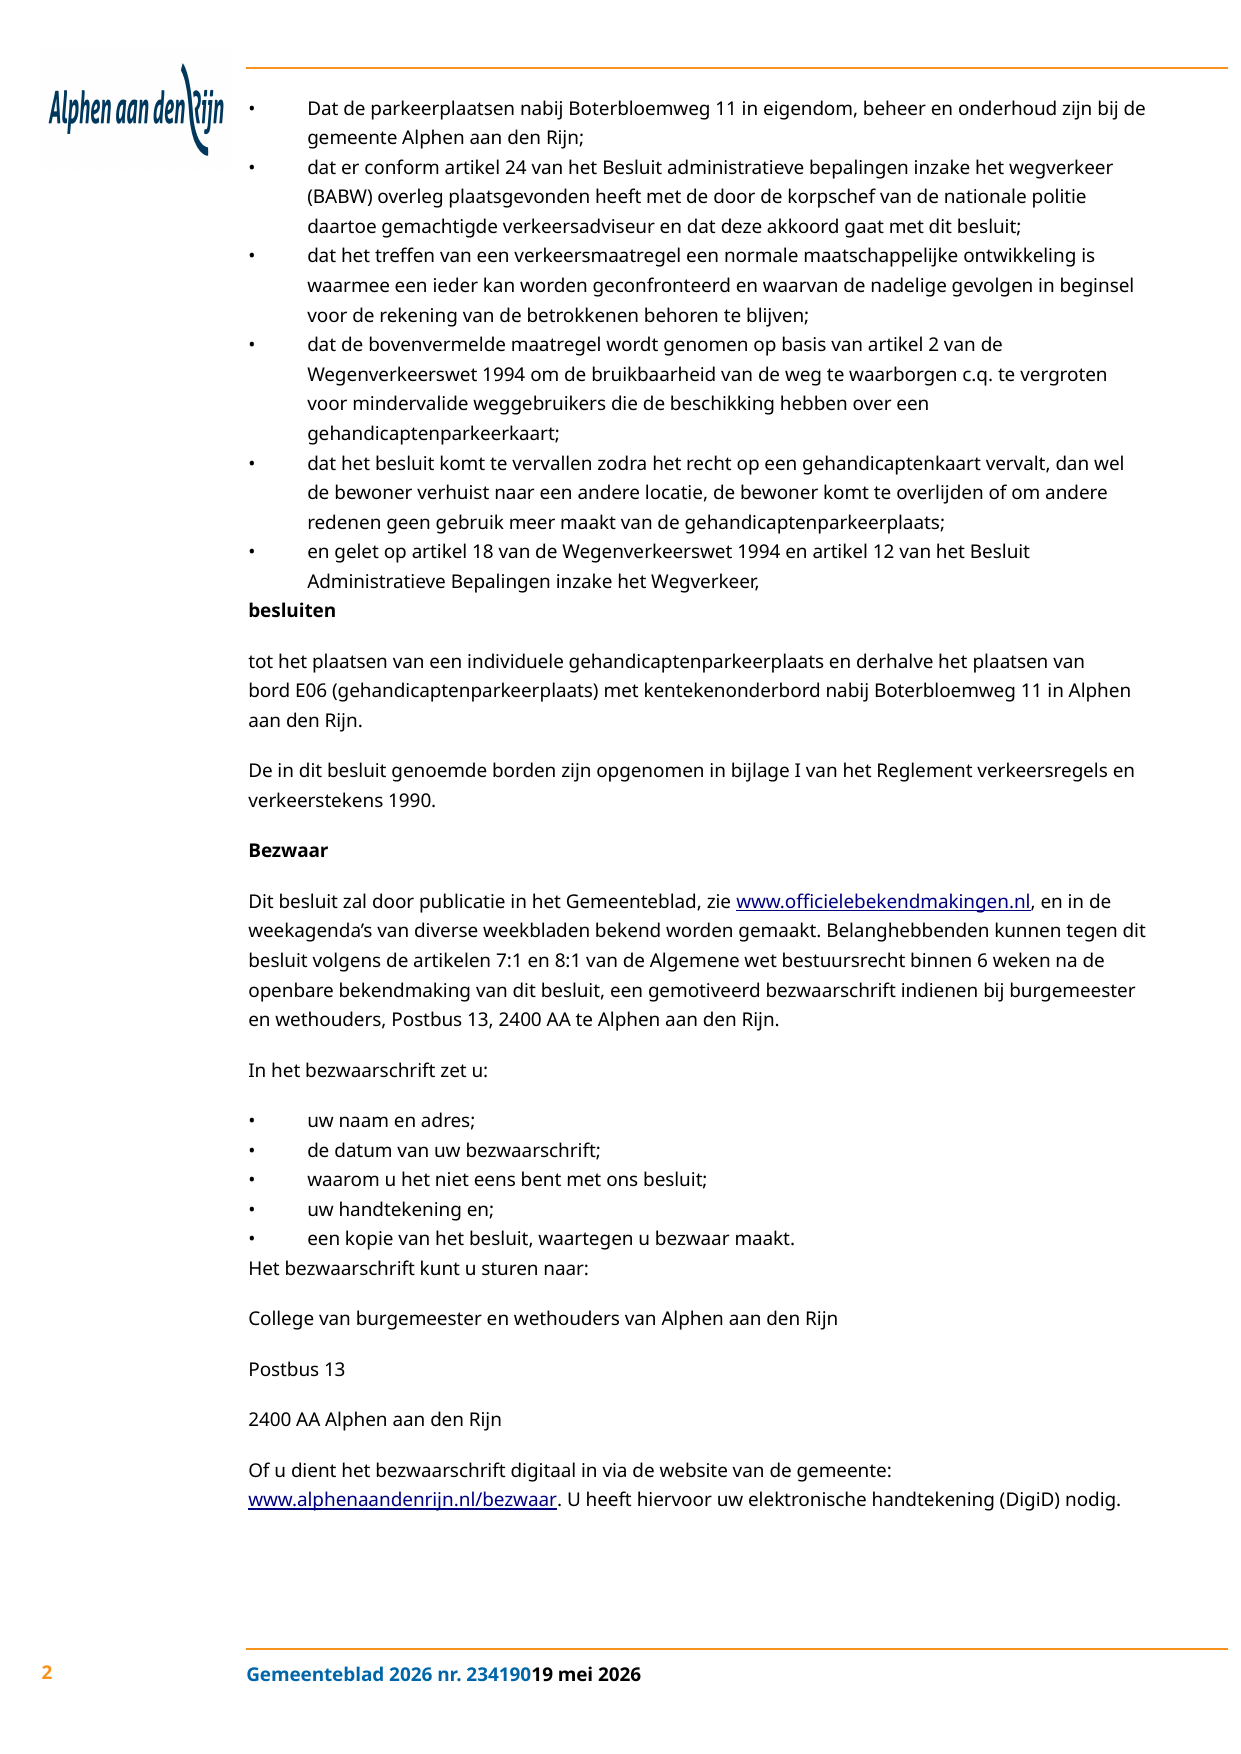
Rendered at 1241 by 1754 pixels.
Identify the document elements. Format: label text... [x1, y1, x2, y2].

picture [41, 47, 231, 172]
text Dit besluit zal door publicatie in het Gemeenteblad, zie www.officielebekendmakingen.nl, en in de weekagenda’s van diverse weekbladen bekend worden gemaakt. Belanghebbenden kunnen tegen dit besluit volgens de artikelen 7:1 en 8:1 van de Algemene wet bestuursrecht binnen 6 weken na de openbare bekendmaking van dit besluit, een gemotiveerd bezwaarschrift indienen bij burgemeester en wethouders, Postbus 13, 2400 AA te Alphen aan den Rijn. [248, 888, 1152, 1032]
list Dat de parkeerplaatsen nabij Boterbloemweg 11 in eigendom, beheer en onderhoud zijn bij de gemeente Alphen aan den Rijn; [248, 95, 1152, 150]
list de datum van uw bezwaarschrift; [248, 1137, 1152, 1163]
list dat de bovenvermelde maatregel wordt genomen op basis van artikel 2 van de Wegenverkeerswet 1994 om de bruikbaarheid van de weg te waarborgen c.q. te vergroten voor mindervalide weggebruikers die de beschikking hebben over een gehandicaptenparkeerkaart; [248, 331, 1152, 446]
list en gelet op artikel 18 van de Wegenverkeerswet 1994 en artikel 12 van het Besluit Administratieve Bepalingen inzake het Wegverkeer, [248, 538, 1152, 594]
text Of u dient het bezwaarschrift digitaal in via de website van de gemeente: www.alphenaandenrijn.nl/bezwaar. U heeft hiervoor uw elektronische handtekening (DigiD) nodig. [248, 1457, 1152, 1512]
list dat het treffen van een verkeersmaatregel een normale maatschappelijke ontwikkeling is waarmee een ieder kan worden geconfronteerd en waarvan de nadelige gevolgen in beginsel voor de rekening van de betrokkenen behoren te blijven; [248, 243, 1152, 328]
list waarom u het niet eens bent met ons besluit; [248, 1166, 1152, 1192]
text tot het plaatsen van een individuele gehandicaptenparkeerplaats en derhalve het plaatsen van bord E06 (gehandicaptenparkeerplaats) met kentekenonderbord nabij Boterbloemweg 11 in Alphen aan den Rijn. [248, 648, 1152, 733]
text 2400 AA Alphen aan den Rijn [248, 1406, 1152, 1432]
list uw naam en adres; [248, 1107, 1152, 1133]
text De in dit besluit genoemde borden zijn opgenomen in bijlage I van het Reglement verkeersregels en verkeerstekens 1990. [248, 758, 1152, 813]
text Het bezwaarschrift kunt u sturen naar: [248, 1255, 1152, 1281]
list een kopie van het besluit, waartegen u bezwaar maakt. [248, 1226, 1152, 1251]
text besluiten [248, 598, 1152, 623]
text Postbus 13 [248, 1356, 1152, 1382]
list dat het besluit komt te vervallen zodra het recht op een gehandicaptenkaart vervalt, dan wel de bewoner verhuist naar een andere locatie, de bewoner komt te overlijden of om andere redenen geen gebruik meer maakt van de gehandicaptenparkeerplaats; [248, 450, 1152, 535]
text Bezwaar [248, 838, 1152, 863]
text College van burgemeester en wethouders van Alphen aan den Rijn [248, 1306, 1152, 1331]
list uw handtekening en; [248, 1196, 1152, 1222]
list dat er conform artikel 24 van het Besluit administratieve bepalingen inzake het wegverkeer (BABW) overleg plaatsgevonden heeft met de door de korpschef van de nationale politie daartoe gemachtigde verkeersadviseur en dat deze akkoord gaat met dit besluit; [248, 154, 1152, 239]
text In het bezwaarschrift zet u: [248, 1057, 1152, 1083]
